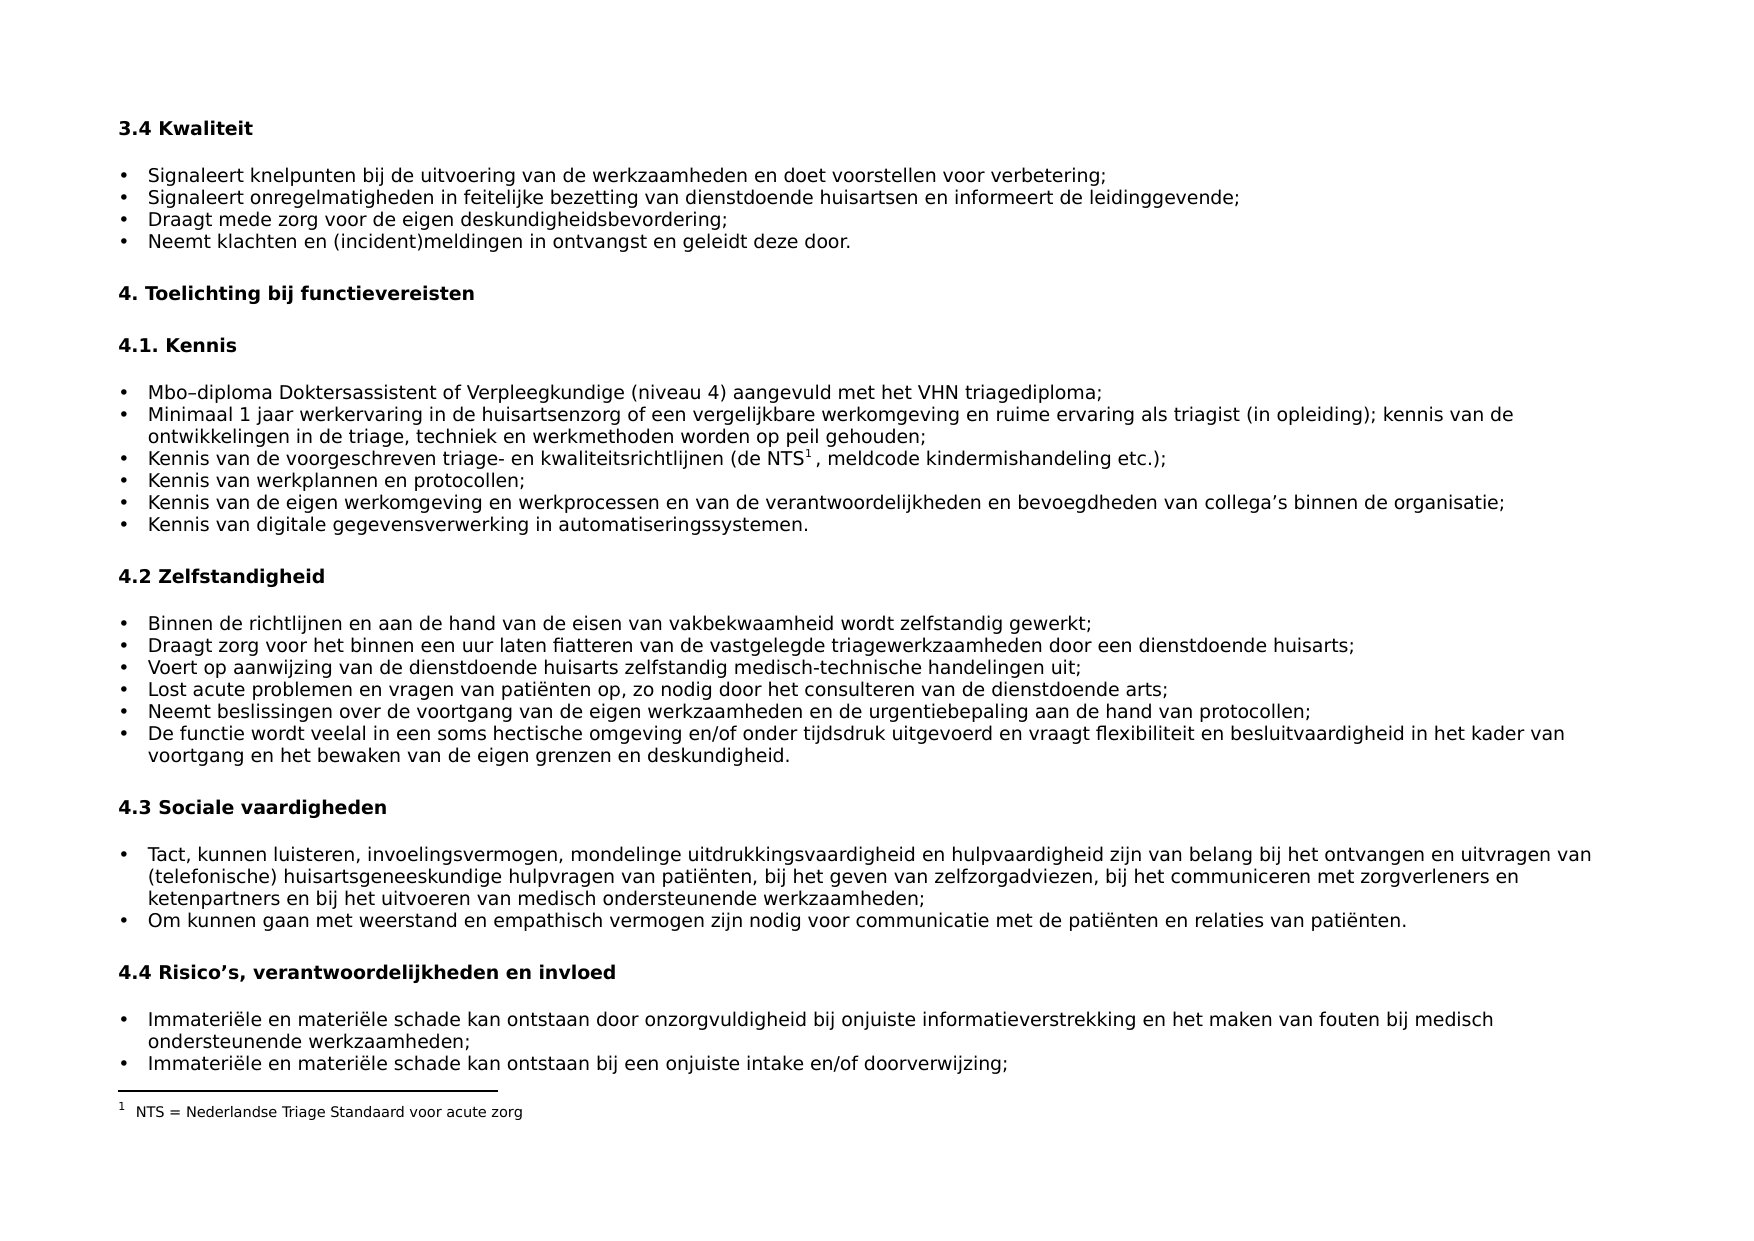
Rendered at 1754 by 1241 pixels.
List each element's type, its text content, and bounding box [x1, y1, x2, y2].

text • Minimaal 1 jaar werkervaring in de huisartsenzorg of een vergelijkbare werkomgeving en ruime ervaring als triagist (in opleiding); kennis van de ontwikkelingen in de triage, techniek en werkmethoden worden op peil gehouden; [118, 404, 1636, 448]
subtitle 4.4 Risico’s, verantwoordelijkheden en invloed [118, 962, 1636, 983]
text • Draagt mede zorg voor de eigen deskundigheidsbevordering; [118, 209, 1636, 231]
text • Neemt beslissingen over de voortgang van de eigen werkzaamheden en de urgentiebepaling aan de hand van protocollen; [118, 701, 1636, 723]
text • Voert op aanwijzing van de dienstdoende huisarts zelfstandig medisch-technische handelingen uit; [118, 657, 1636, 679]
subtitle 4.2 Zelfstandigheid [118, 566, 1636, 588]
text • Tact, kunnen luisteren, invoelingsvermogen, mondelinge uitdrukkingsvaardigheid en hulpvaardigheid zijn van belang bij het ontvangen en uitvragen van (telefonische) huisartsgeneeskundige hulpvragen van patiënten, bij het geven van zelfzorgadviezen, bij het communiceren met zorgverleners en ketenpartners en bij het uitvoeren van medisch ondersteunende werkzaamheden; [118, 844, 1636, 909]
text • De functie wordt veelal in een soms hectische omgeving en/of onder tijdsdruk uitgevoerd en vraagt flexibiliteit en besluitvaardigheid in het kader van voortgang en het bewaken van de eigen grenzen en deskundigheid. [118, 723, 1636, 767]
text • Kennis van digitale gegevensverwerking in automatiseringssystemen. [118, 514, 1636, 536]
text • Draagt zorg voor het binnen een uur laten fiatteren van de vastgelegde triagewerkzaamheden door een dienstdoende huisarts; [118, 635, 1636, 657]
text • Neemt klachten en (incident)meldingen in ontvangst en geleidt deze door. [118, 231, 1636, 253]
text • Kennis van de voorgeschreven triage- en kwaliteitsrichtlijnen (de NTS, meldcode kindermishandeling etc.); [118, 448, 1636, 470]
text • Immateriële en materiële schade kan ontstaan door onzorgvuldigheid bij onjuiste informatieverstrekking en het maken van fouten bij medisch ondersteunende werkzaamheden; [118, 1008, 1636, 1052]
text NTS = Nederlandse Triage Standaard voor acute zorg [118, 1100, 1636, 1122]
text • Kennis van werkplannen en protocollen; [118, 470, 1636, 492]
subtitle 3.4 Kwaliteit [118, 118, 1636, 140]
text • Om kunnen gaan met weerstand en empathisch vermogen zijn nodig voor communicatie met de patiënten en relaties van patiënten. [118, 909, 1636, 932]
text • Binnen de richtlijnen en aan de hand van de eisen van vakbekwaamheid wordt zelfstandig gewerkt; [118, 613, 1636, 635]
text • Immateriële en materiële schade kan ontstaan bij een onjuiste intake en/of doorverwijzing; [118, 1052, 1636, 1074]
text • Mbo–diploma Doktersassistent of Verpleegkundige (niveau 4) aangevuld met het VHN triagediploma; [118, 382, 1636, 404]
text • Signaleert knelpunten bij de uitvoering van de werkzaamheden en doet voorstellen voor verbetering; [118, 165, 1636, 187]
subtitle 4.3 Sociale vaardigheden [118, 797, 1636, 819]
subtitle 4.1. Kennis [118, 335, 1636, 357]
subtitle 4. Toelichting bij functievereisten [118, 283, 1636, 305]
text • Signaleert onregelmatigheden in feitelijke bezetting van dienstdoende huisartsen en informeert de leidinggevende; [118, 187, 1636, 209]
text • Kennis van de eigen werkomgeving en werkprocessen en van de verantwoordelijkheden en bevoegdheden van collega’s binnen de organisatie; [118, 492, 1636, 514]
text • Lost acute problemen en vragen van patiënten op, zo nodig door het consulteren van de dienstdoende arts; [118, 679, 1636, 701]
